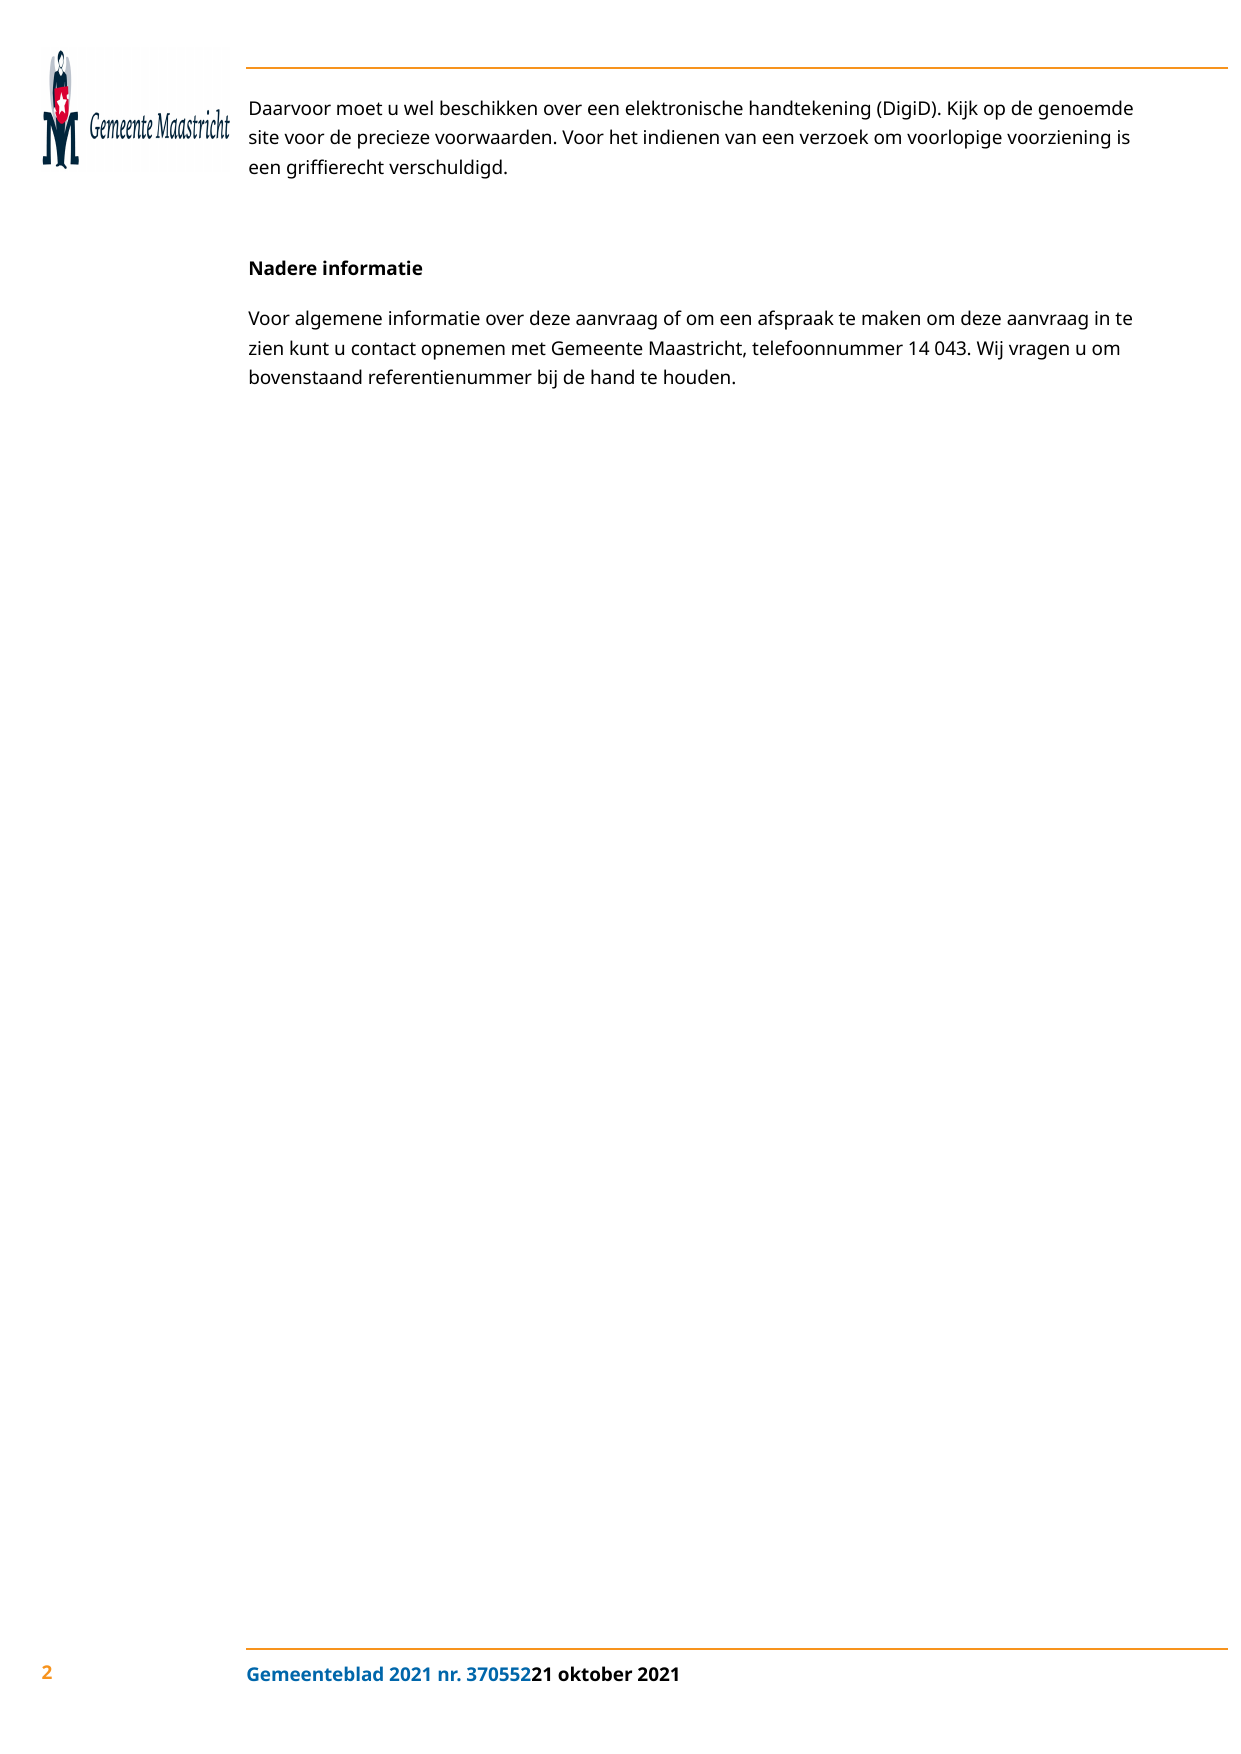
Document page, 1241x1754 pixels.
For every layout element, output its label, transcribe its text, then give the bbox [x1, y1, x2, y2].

text Nadere informatie [248, 255, 1152, 281]
picture [41, 47, 231, 172]
text Daarvoor moet u wel beschikken over een elektronische handtekening (DigiD). Kijk op de genoemde site voor de precieze voorwaarden. Voor het indienen van een verzoek om voorlopige voorziening is een griffierecht verschuldigd. [248, 95, 1152, 180]
text Voor algemene informatie over deze aanvraag of om een afspraak te maken om deze aanvraag in te zien kunt u contact opnemen met Gemeente Maastricht, telefoonnummer 14 043. Wij vragen u om bovenstaand referentienummer bij de hand te houden. [248, 305, 1152, 390]
